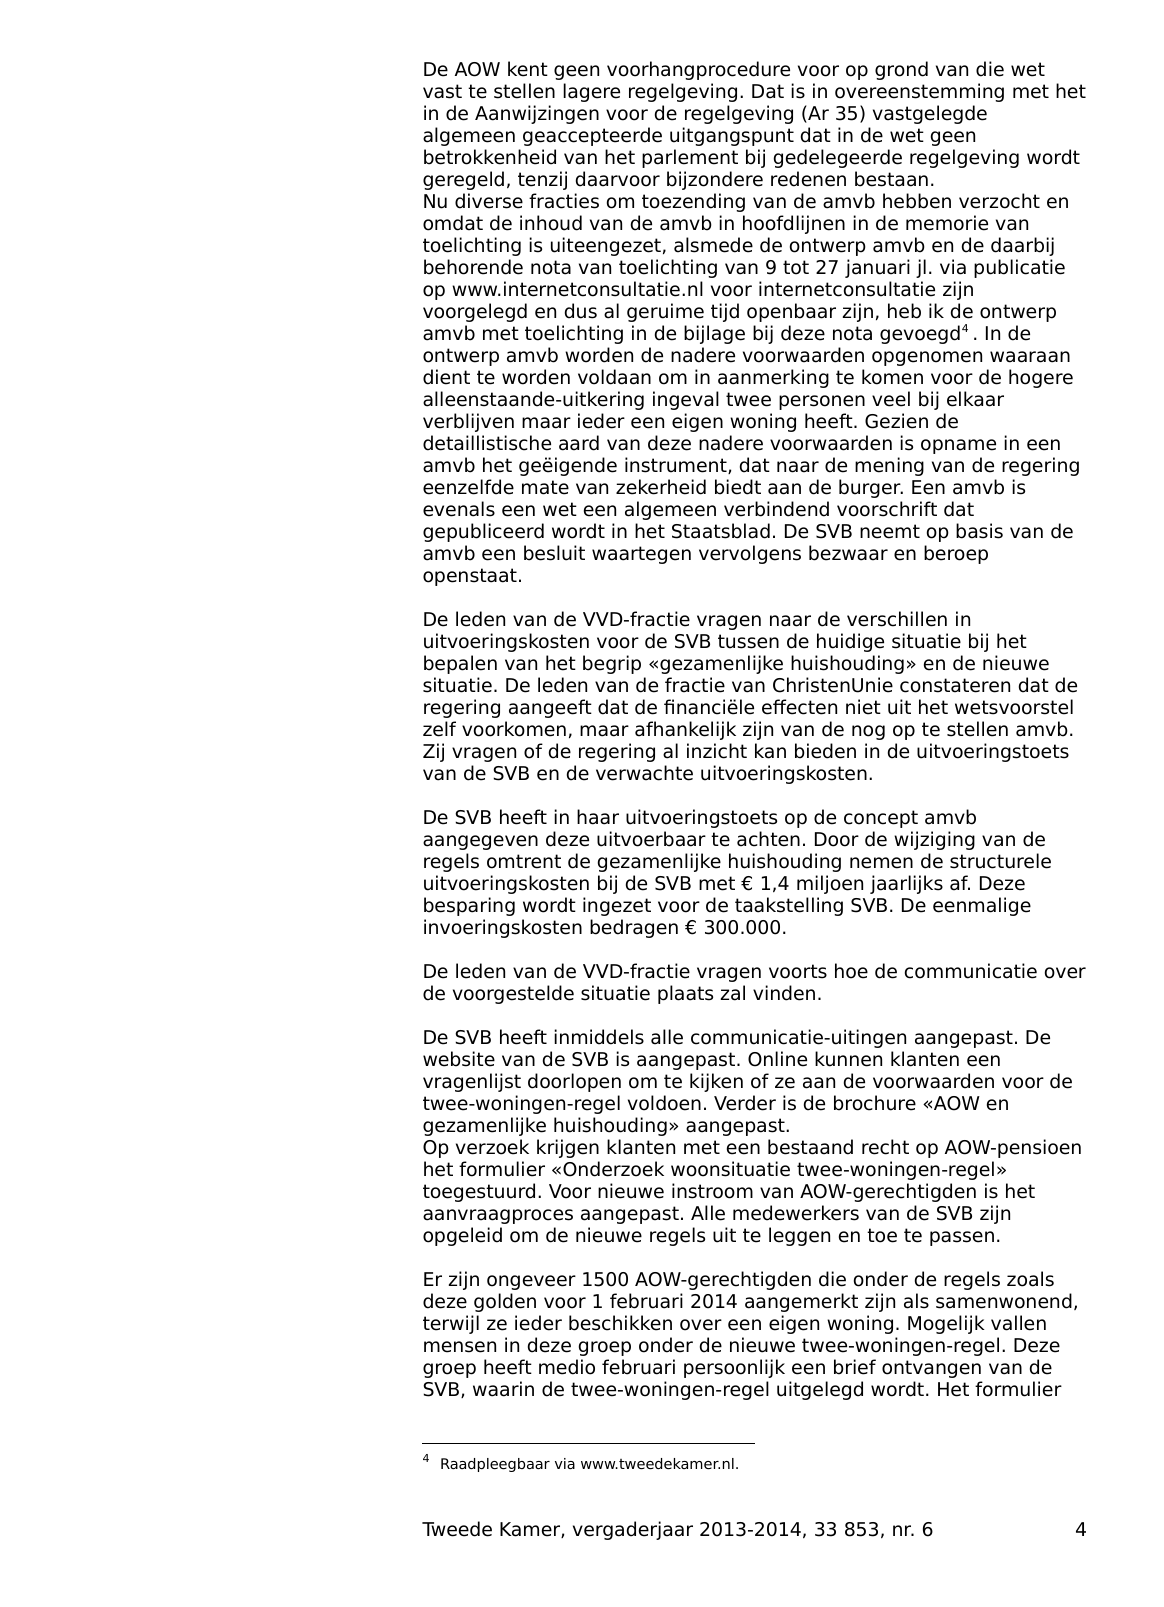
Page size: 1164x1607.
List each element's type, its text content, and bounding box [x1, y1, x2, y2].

text De leden van de VVD-fractie vragen voorts hoe de communicatie over de voorgestelde situatie plaats zal vinden. [422, 961, 1087, 1005]
text Op verzoek krijgen klanten met een bestaand recht op AOW-pensioen het formulier «Onderzoek woonsituatie twee-woningen-regel» toegestuurd. Voor nieuwe instroom van AOW-gerechtigden is het aanvraagproces aangepast. Alle medewerkers van de SVB zijn opgeleid om de nieuwe regels uit te leggen en toe te passen. [422, 1137, 1087, 1247]
text De SVB heeft in haar uitvoeringstoets op de concept amvb aangegeven deze uitvoerbaar te achten. Door de wijziging van de regels omtrent de gezamenlijke huishouding nemen de structurele uitvoeringskosten bij de SVB met € 1,4 miljoen jaarlijks af. Deze besparing wordt ingezet voor de taakstelling SVB. De eenmalige invoeringskosten bedragen € 300.000. [422, 807, 1087, 939]
text Raadpleegbaar via www.tweedekamer.nl. [422, 1452, 1087, 1474]
text De SVB heeft inmiddels alle communicatie-uitingen aangepast. De website van de SVB is aangepast. Online kunnen klanten een vragenlijst doorlopen om te kijken of ze aan de voorwaarden voor de twee-woningen-regel voldoen. Verder is de brochure «AOW en gezamenlijke huishouding» aangepast. [422, 1027, 1087, 1137]
text De AOW kent geen voorhangprocedure voor op grond van die wet vast te stellen lagere regelgeving. Dat is in overeenstemming met het in de Aanwijzingen voor de regelgeving (Ar 35) vastgelegde algemeen geaccepteerde uitgangspunt dat in de wet geen betrokkenheid van het parlement bij gedelegeerde regelgeving wordt geregeld, tenzij daarvoor bijzondere redenen bestaan. [422, 59, 1087, 191]
text De leden van de VVD-fractie vragen naar de verschillen in uitvoeringskosten voor de SVB tussen de huidige situatie bij het bepalen van het begrip «gezamenlijke huishouding» en de nieuwe situatie. De leden van de fractie van ChristenUnie constateren dat de regering aangeeft dat de financiële effecten niet uit het wetsvoorstel zelf voorkomen, maar afhankelijk zijn van de nog op te stellen amvb. Zij vragen of de regering al inzicht kan bieden in de uitvoeringstoets van de SVB en de verwachte uitvoeringskosten. [422, 609, 1087, 784]
text Nu diverse fracties om toezending van de amvb hebben verzocht en omdat de inhoud van de amvb in hoofdlijnen in de memorie van toelichting is uiteengezet, alsmede de ontwerp amvb en de daarbij behorende nota van toelichting van 9 tot 27 januari jl. via publicatie op www.internetconsultatie.nl voor internetconsultatie zijn voorgelegd en dus al geruime tijd openbaar zijn, heb ik de ontwerp amvb met toelichting in de bijlage bij deze nota gevoegd. In de ontwerp amvb worden de nadere voorwaarden opgenomen waaraan dient te worden voldaan om in aanmerking te komen voor de hogere alleenstaande-uitkering ingeval twee personen veel bij elkaar verblijven maar ieder een eigen woning heeft. Gezien de detaillistische aard van deze nadere voorwaarden is opname in een amvb het geëigende instrument, dat naar de mening van de regering eenzelfde mate van zekerheid biedt aan de burger. Een amvb is evenals een wet een algemeen verbindend voorschrift dat gepubliceerd wordt in het Staatsblad. De SVB neemt op basis van de amvb een besluit waartegen vervolgens bezwaar en beroep openstaat. [422, 191, 1087, 587]
text Er zijn ongeveer 1500 AOW-gerechtigden die onder de regels zoals deze golden voor 1 februari 2014 aangemerkt zijn als samenwonend, terwijl ze ieder beschikken over een eigen woning. Mogelijk vallen mensen in deze groep onder de nieuwe twee-woningen-regel. Deze groep heeft medio februari persoonlijk een brief ontvangen van de SVB, waarin de twee-woningen-regel uitgelegd wordt. Het formulier [422, 1269, 1087, 1401]
